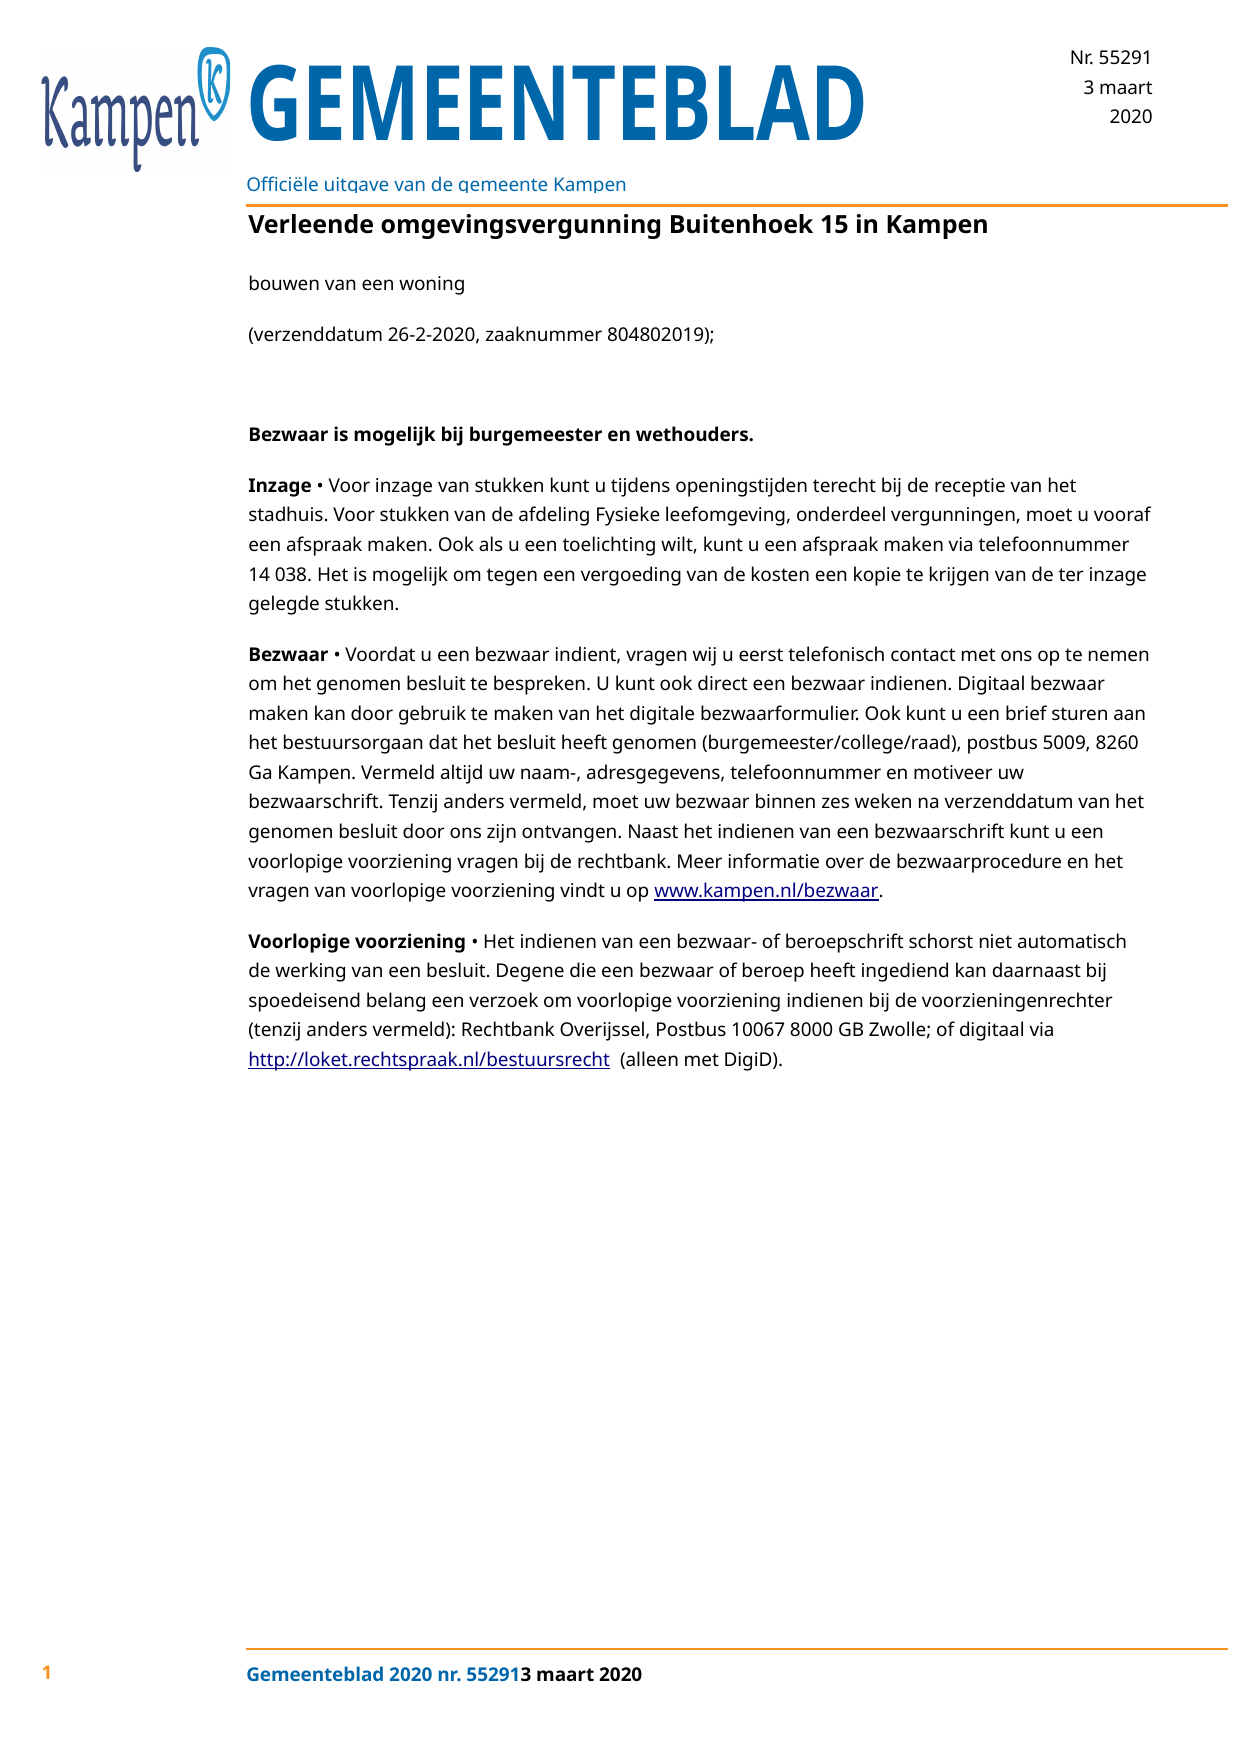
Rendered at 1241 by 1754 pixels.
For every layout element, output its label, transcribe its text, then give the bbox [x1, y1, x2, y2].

text (verzenddatum 26-2-2020, zaaknummer 804802019); [248, 321, 1152, 346]
picture [41, 47, 231, 172]
text Bezwaar is mogelijk bij burgemeester en wethouders. [248, 422, 1152, 447]
text Voorlopige voorziening • Het indienen van een bezwaar- of beroepschrift schorst niet automatisch de werking van een besluit. Degene die een bezwaar of beroep heeft ingediend kan daarnaast bij spoedeisend belang een verzoek om voorlopige voorziening indienen bij de voorzieningenrechter (tenzij anders vermeld): Rechtbank Overijssel, Postbus 10067 8000 GB Zwolle; of digitaal via http://loket.rechtspraak.nl/bestuursrecht (alleen met DigiD). [248, 928, 1152, 1072]
text Bezwaar • Voordat u een bezwaar indient, vragen wij u eerst telefonisch contact met ons op te nemen om het genomen besluit te bespreken. U kunt ook direct een bezwaar indienen. Digitaal bezwaar maken kan door gebruik te maken van het digitale bezwaarformulier. Ook kunt u een brief sturen aan het bestuursorgaan dat het besluit heeft genomen (burgemeester/college/raad), postbus 5009, 8260 Ga Kampen. Vermeld altijd uw naam-, adresgegevens, telefoonnummer en motiveer uw bezwaarschrift. Tenzij anders vermeld, moet uw bezwaar binnen zes weken na verzenddatum van het genomen besluit door ons zijn ontvangen. Naast het indienen van een bezwaarschrift kunt u een voorlopige voorziening vragen bij de rechtbank. Meer informatie over de bezwaarprocedure en het vragen van voorlopige voorziening vindt u op www.kampen.nl/bezwaar. [248, 641, 1152, 903]
text bouwen van een woning [248, 270, 1152, 296]
text Inzage • Voor inzage van stukken kunt u tijdens openingstijden terecht bij de receptie van het stadhuis. Voor stukken van de afdeling Fysieke leefomgeving, onderdeel vergunningen, moet u vooraf een afspraak maken. Ook als u een toelichting wilt, kunt u een afspraak maken via telefoonnummer 14 038. Het is mogelijk om tegen een vergoeding van de kosten een kopie te krijgen van de ter inzage gelegde stukken. [248, 472, 1152, 616]
text Verleende omgevingsvergunning Buitenhoek 15 in Kampen [248, 207, 1152, 241]
